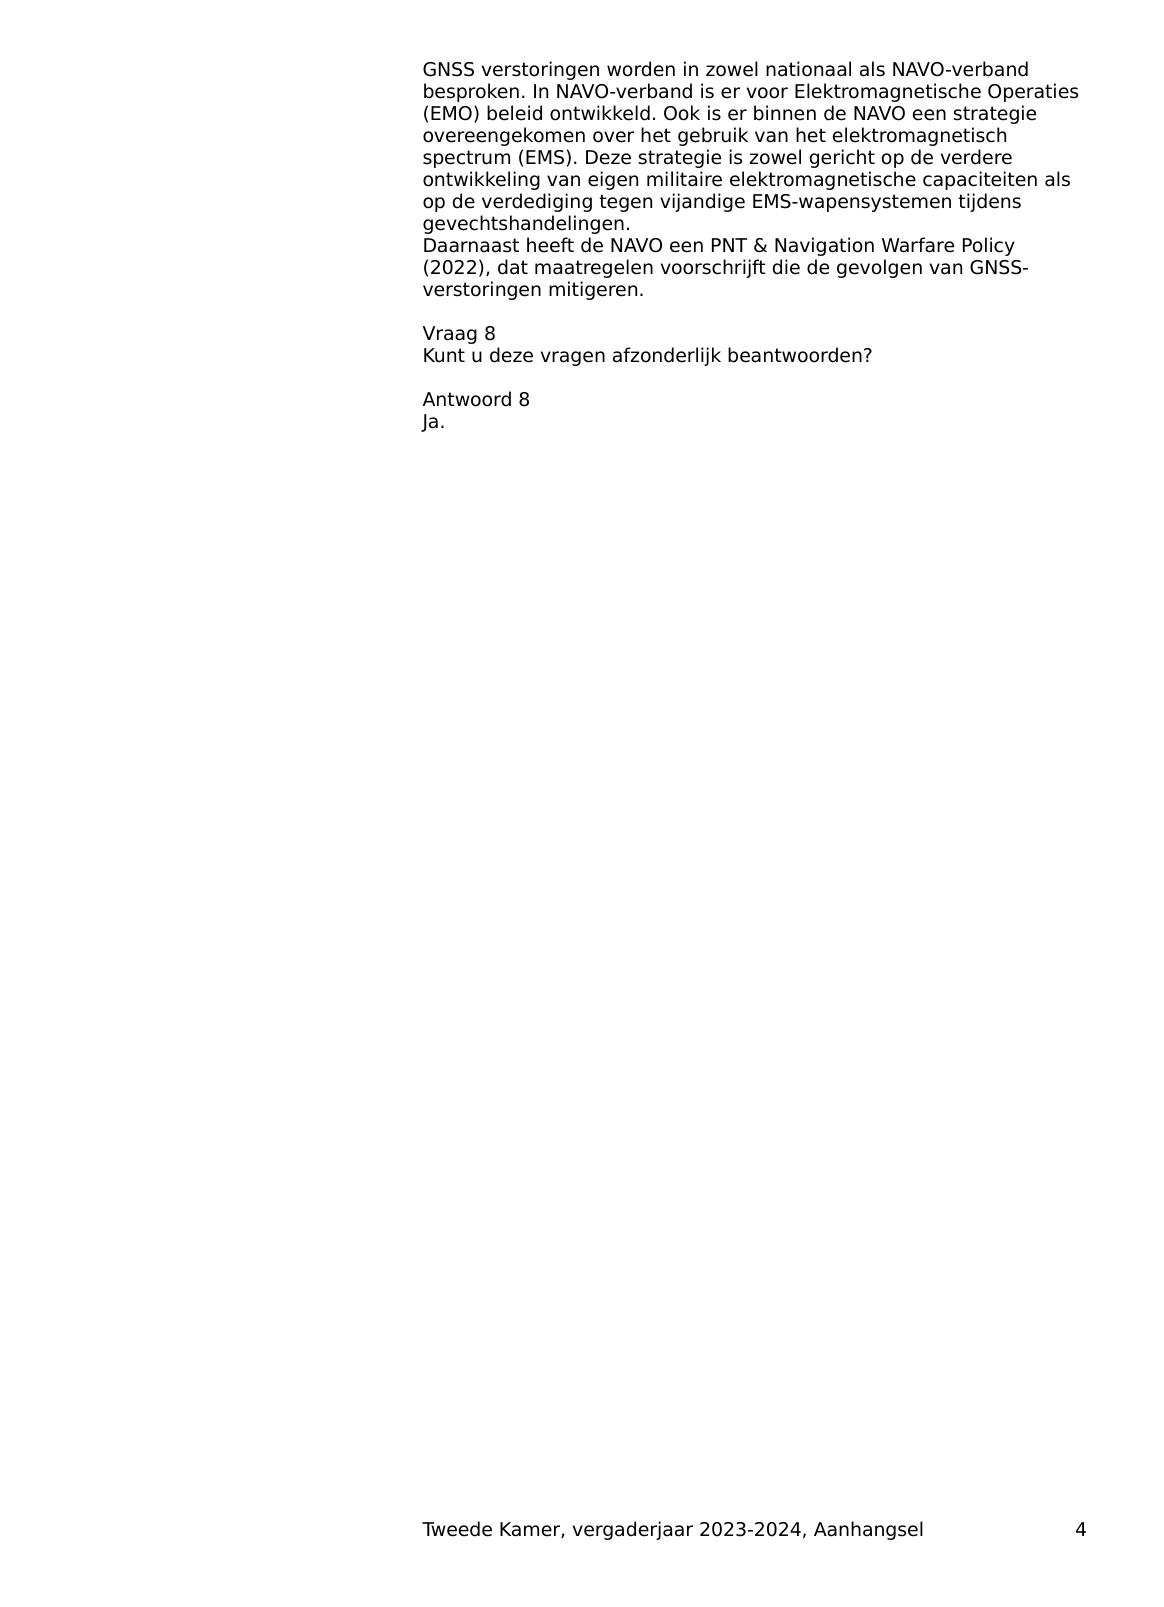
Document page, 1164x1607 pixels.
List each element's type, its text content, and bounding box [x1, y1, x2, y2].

text Antwoord 8 [422, 389, 1087, 411]
text Ja. [422, 411, 1087, 433]
text GNSS verstoringen worden in zowel nationaal als NAVO-verband besproken. In NAVO-verband is er voor Elektromagnetische Operaties (EMO) beleid ontwikkeld. Ook is er binnen de NAVO een strategie overeengekomen over het gebruik van het elektromagnetisch spectrum (EMS). Deze strategie is zowel gericht op de verdere ontwikkeling van eigen militaire elektromagnetische capaciteiten als op de verdediging tegen vijandige EMS-wapensystemen tijdens gevechtshandelingen. [422, 59, 1087, 235]
text Daarnaast heeft de NAVO een PNT & Navigation Warfare Policy (2022), dat maatregelen voorschrijft die de gevolgen van GNSS-verstoringen mitigeren. [422, 235, 1087, 301]
text Vraag 8 [422, 323, 1087, 345]
text Kunt u deze vragen afzonderlijk beantwoorden? [422, 345, 1087, 367]
